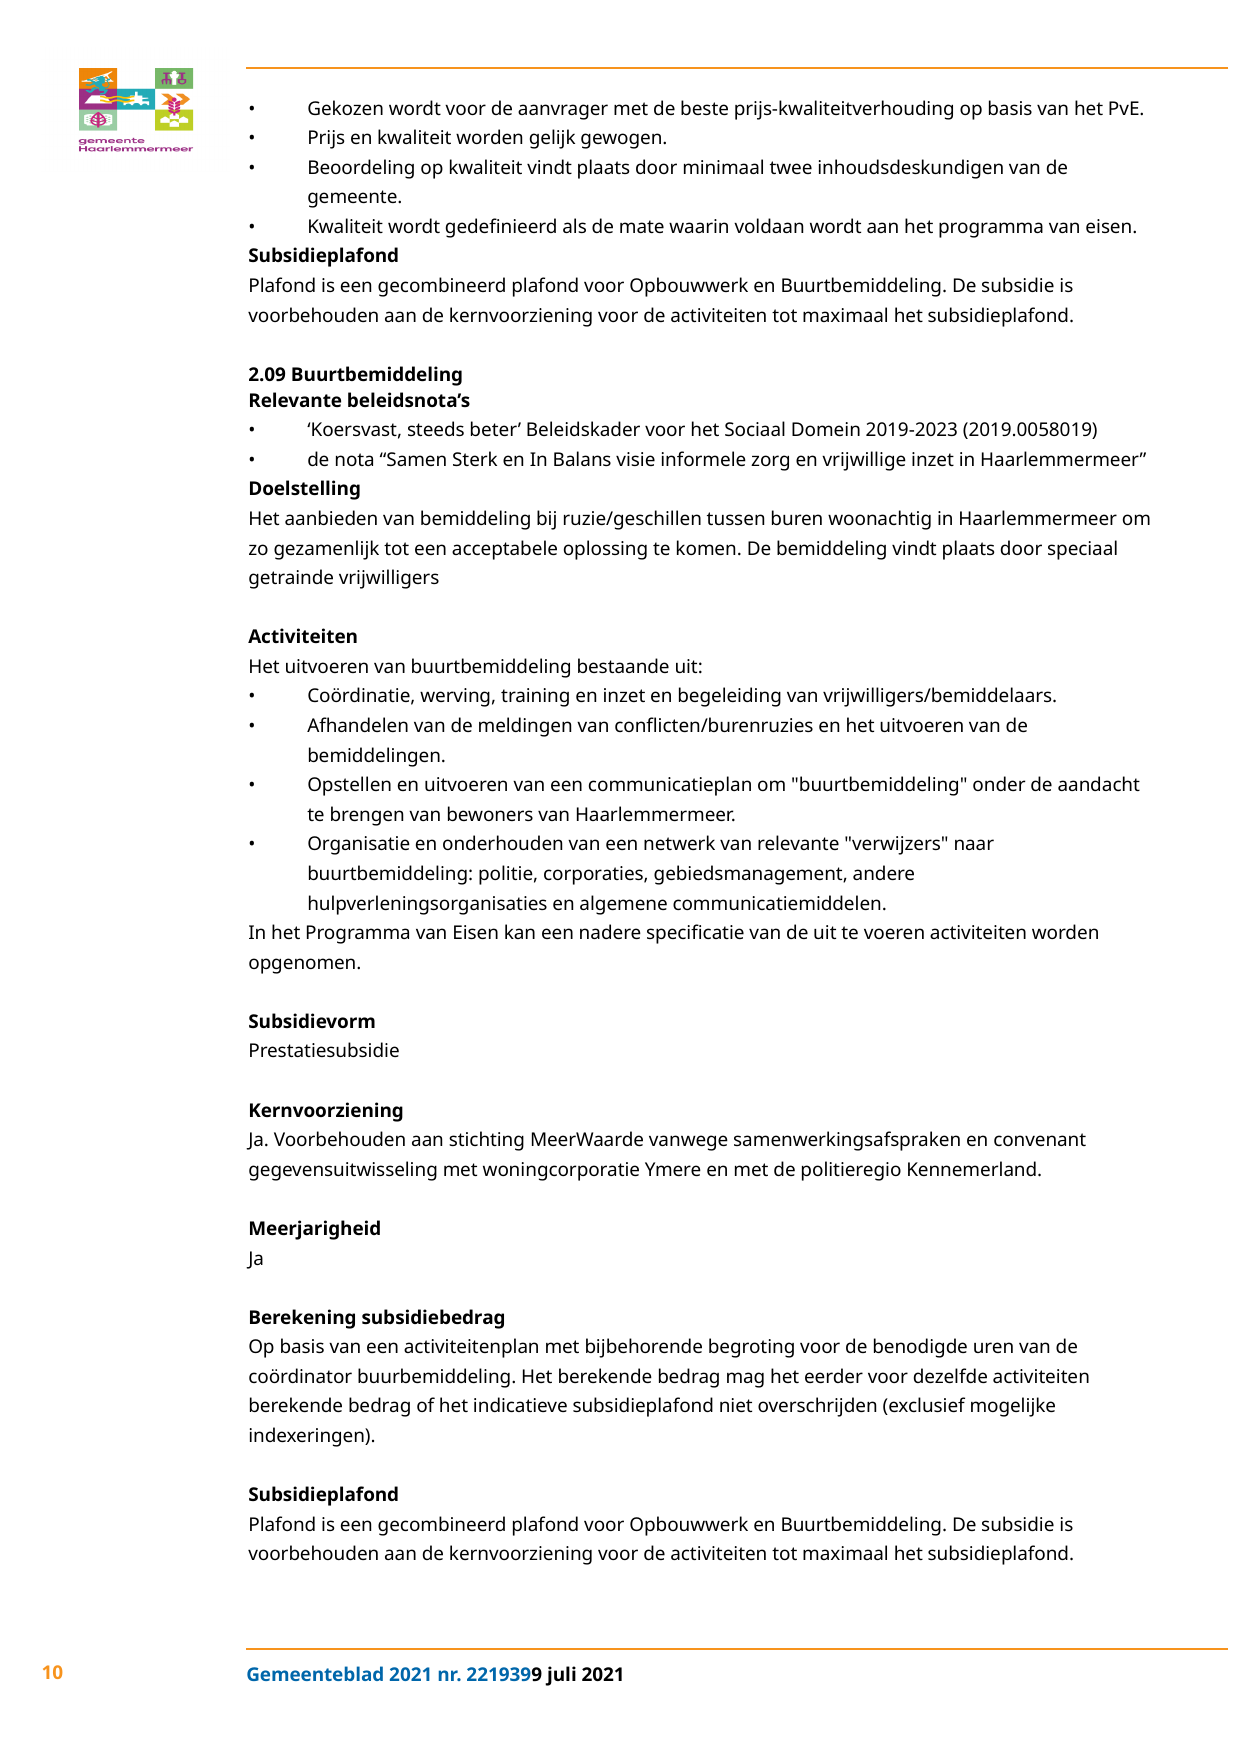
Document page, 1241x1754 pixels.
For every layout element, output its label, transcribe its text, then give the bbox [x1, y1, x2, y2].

list Gekozen wordt voor de aanvrager met de beste prijs-kwaliteitverhouding op basis van het PvE. [248, 95, 1152, 121]
text Berekening subsidiebedrag [248, 1304, 1152, 1329]
text Ja [248, 1245, 1152, 1270]
list Kwaliteit wordt gedefinieerd als de mate waarin voldaan wordt aan het programma van eisen. [248, 213, 1152, 239]
picture [41, 47, 231, 172]
text Ja. Voorbehouden aan stichting MeerWaarde vanwege samenwerkingsafspraken en convenant gegevensuitwisseling met woningcorporatie Ymere en met de politieregio Kennemerland. [248, 1126, 1152, 1182]
text 2.09 Buurtbemiddeling [248, 361, 1152, 387]
text Subsidieplafond [248, 243, 1152, 268]
text Kernvoorziening [248, 1097, 1152, 1122]
text In het Programma van Eisen kan een nadere specificatie van de uit te voeren activiteiten worden opgenomen. [248, 919, 1152, 974]
list Organisatie en onderhouden van een netwerk van relevante "verwijzers" naar buurtbemiddeling: politie, corporaties, gebiedsmanagement, andere hulpverleningsorganisaties en algemene communicatiemiddelen. [248, 831, 1152, 915]
text Op basis van een activiteitenplan met bijbehorende begroting voor de benodigde uren van de coördinator buurbemiddeling. Het berekende bedrag mag het eerder voor dezelfde activiteiten berekende bedrag of het indicatieve subsidieplafond niet overschrijden (exclusief mogelijke indexeringen). [248, 1333, 1152, 1448]
text Prestatiesubsidie [248, 1038, 1152, 1063]
list Beoordeling op kwaliteit vindt plaats door minimaal twee inhoudsdeskundigen van de gemeente. [248, 154, 1152, 209]
text Subsidievorm [248, 1008, 1152, 1034]
list Prijs en kwaliteit worden gelijk gewogen. [248, 124, 1152, 150]
text Het uitvoeren van buurtbemiddeling bestaande uit: [248, 653, 1152, 679]
list Coördinatie, werving, training en inzet en begeleiding van vrijwilligers/bemiddelaars. [248, 683, 1152, 708]
text Subsidieplafond [248, 1481, 1152, 1507]
list ‘Koersvast, steeds beter’ Beleidskader voor het Sociaal Domein 2019-2023 (2019.0058019) [248, 416, 1152, 442]
text Relevante beleidsnota’s [248, 387, 1152, 412]
list Opstellen en uitvoeren van een communicatieplan om "buurtbemiddeling" onder de aandacht te brengen van bewoners van Haarlemmermeer. [248, 771, 1152, 827]
list Afhandelen van de meldingen van conflicten/burenruzies en het uitvoeren van de bemiddelingen. [248, 712, 1152, 767]
text Doelstelling [248, 476, 1152, 501]
text Meerjarigheid [248, 1215, 1152, 1241]
text Het aanbieden van bemiddeling bij ruzie/geschillen tussen buren woonachtig in Haarlemmermeer om zo gezamenlijk tot een acceptabele oplossing te komen. De bemiddeling vindt plaats door speciaal getrainde vrijwilligers [248, 505, 1152, 590]
list de nota “Samen Sterk en In Balans visie informele zorg en vrijwillige inzet in Haarlemmermeer” [248, 446, 1152, 472]
text Plafond is een gecombineerd plafond voor Opbouwwerk en Buurtbemiddeling. De subsidie is voorbehouden aan de kernvoorziening voor de activiteiten tot maximaal het subsidieplafond. [248, 1511, 1152, 1566]
text Plafond is een gecombineerd plafond voor Opbouwwerk en Buurtbemiddeling. De subsidie is voorbehouden aan de kernvoorziening voor de activiteiten tot maximaal het subsidieplafond. [248, 272, 1152, 328]
text Activiteiten [248, 623, 1152, 649]
